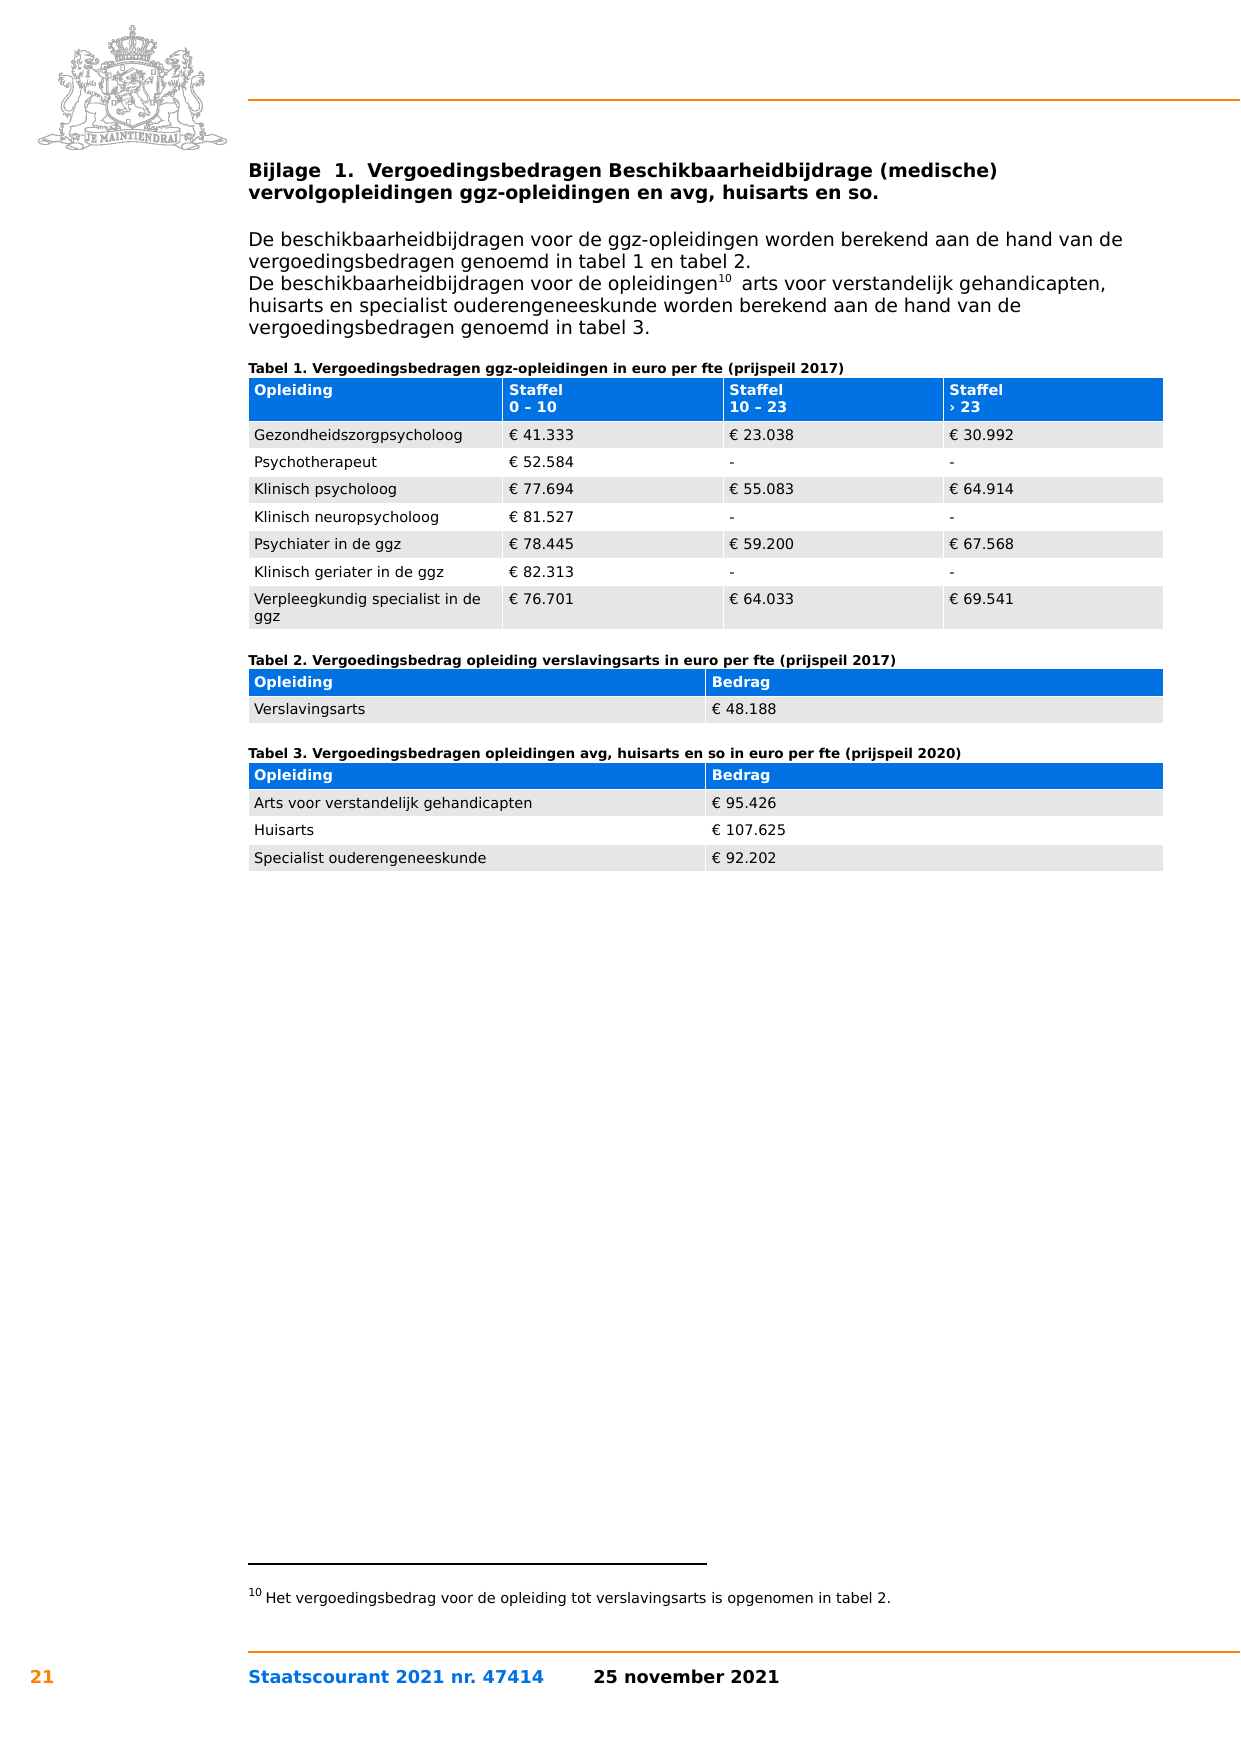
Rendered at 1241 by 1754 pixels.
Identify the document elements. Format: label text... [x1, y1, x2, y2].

table_cell Psychiater in de ggz [249, 531, 502, 558]
table_cell € 41.333 [503, 422, 723, 448]
table_cell - [724, 559, 943, 585]
table_cell - [944, 559, 1163, 585]
table_cell € 23.038 [724, 422, 943, 448]
table_cell Klinisch psycholoog [249, 477, 502, 503]
table_cell Klinisch geriater in de ggz [249, 559, 502, 585]
table_cell Bedrag [706, 669, 1163, 696]
table_header Tabel 1. Vergoedingsbedragen ggz-opleidingen in euro per fte (prijspeil 2017) [248, 361, 1163, 376]
table_cell Specialist ouderengeneeskunde [249, 845, 705, 871]
table_cell € 59.200 [724, 531, 943, 558]
table_cell € 30.992 [944, 422, 1163, 448]
table_cell Psychotherapeut [249, 449, 502, 476]
table_cell Verslavingsarts [249, 697, 705, 723]
text Het vergoedingsbedrag voor de opleiding tot verslavingsarts is opgenomen in tabel 2. [248, 1586, 1163, 1608]
table_cell Opleiding [249, 669, 705, 696]
table_cell € 69.541 [944, 586, 1163, 629]
table_cell Verpleegkundig specialist in de ggz [249, 586, 502, 629]
table_cell € 64.033 [724, 586, 943, 629]
table_cell Staffel › 23 [944, 378, 1163, 421]
subtitle Bijlage 1. Vergoedingsbedragen Beschikbaarheidbijdrage (medische) vervolgopleidingen ggz-opleidingen en avg, huisarts en so. [248, 160, 1163, 204]
table_cell € 76.701 [503, 586, 723, 629]
table_cell Klinisch neuropsycholoog [249, 504, 502, 530]
table_cell Staffel 0 – 10 [503, 378, 723, 421]
table_cell - [944, 449, 1163, 476]
table_cell - [724, 449, 943, 476]
table_header Tabel 2. Vergoedingsbedrag opleiding verslavingsarts in euro per fte (prijspeil 2017) [248, 653, 1163, 668]
table_cell € 82.313 [503, 559, 723, 585]
table_cell € 48.188 [706, 697, 1163, 723]
table_cell € 92.202 [706, 845, 1163, 871]
table_cell Arts voor verstandelijk gehandicapten [249, 790, 705, 816]
table_cell € 64.914 [944, 477, 1163, 503]
table_cell € 77.694 [503, 477, 723, 503]
table_cell Staffel 10 – 23 [724, 378, 943, 421]
table_cell € 78.445 [503, 531, 723, 558]
text De beschikbaarheidbijdragen voor de opleidingen arts voor verstandelijk gehandicapten, huisarts en specialist ouderengeneeskunde worden berekend aan de hand van de vergoedingsbedragen genoemd in tabel 3. [248, 273, 1163, 339]
table_cell € 55.083 [724, 477, 943, 503]
table_cell Opleiding [249, 378, 502, 421]
table_header Tabel 3. Vergoedingsbedragen opleidingen avg, huisarts en so in euro per fte (prijspeil 2020) [248, 746, 1163, 762]
table_cell - [944, 504, 1163, 530]
table_cell € 67.568 [944, 531, 1163, 558]
text De beschikbaarheidbijdragen voor de ggz-opleidingen worden berekend aan de hand van de vergoedingsbedragen genoemd in tabel 1 en tabel 2. [248, 229, 1163, 273]
table_cell € 107.625 [706, 818, 1163, 844]
table_cell Gezondheidszorgpsycholoog [249, 422, 502, 448]
picture [38, 25, 227, 150]
table_cell Bedrag [706, 763, 1163, 789]
table_cell € 81.527 [503, 504, 723, 530]
table_cell Huisarts [249, 818, 705, 844]
table_cell € 52.584 [503, 449, 723, 476]
table_cell Opleiding [249, 763, 705, 789]
table_cell - [724, 504, 943, 530]
table_cell € 95.426 [706, 790, 1163, 816]
